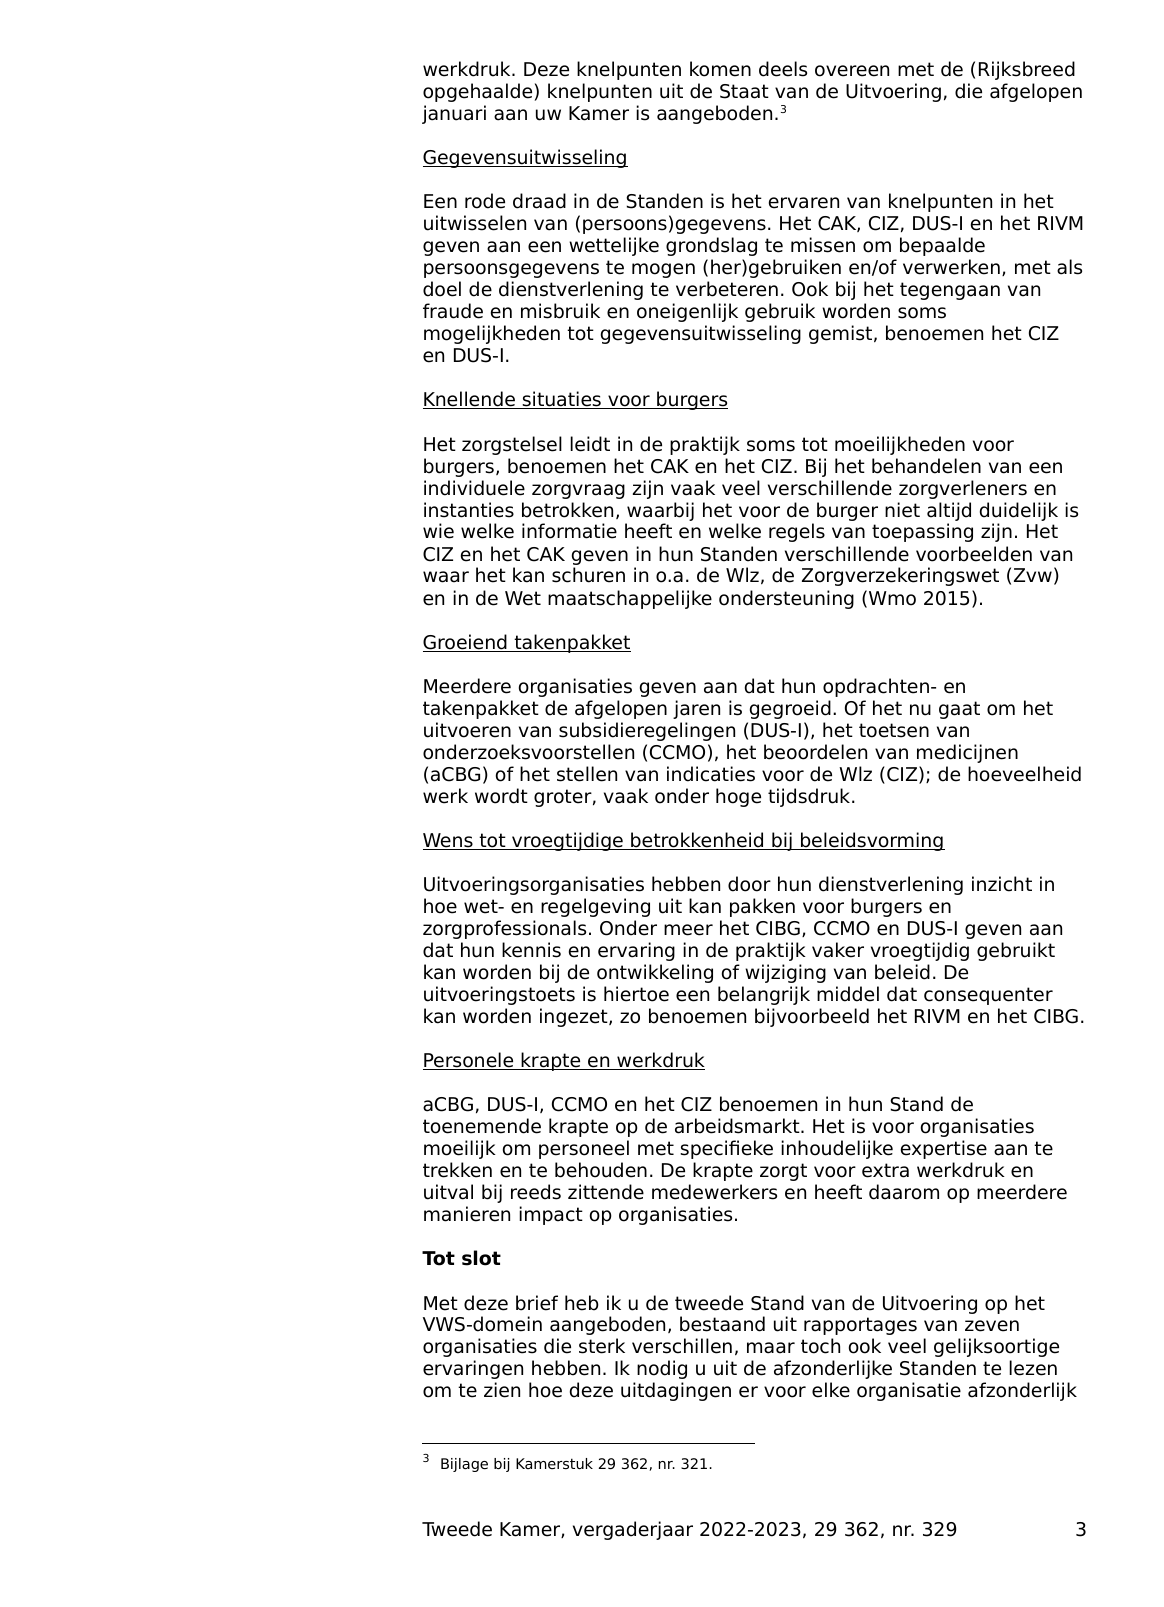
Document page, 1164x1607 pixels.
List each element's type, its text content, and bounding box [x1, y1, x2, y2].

text Met deze brief heb ik u de tweede Stand van de Uitvoering op het VWS-domein aangeboden, bestaand uit rapportages van zeven organisaties die sterk verschillen, maar toch ook veel gelijksoortige ervaringen hebben. Ik nodig u uit de afzonderlijke Standen te lezen om te zien hoe deze uitdagingen er voor elke organisatie afzonderlijk [422, 1292, 1087, 1402]
text Uitvoeringsorganisaties hebben door hun dienstverlening inzicht in hoe wet- en regelgeving uit kan pakken voor burgers en zorgprofessionals. Onder meer het CIBG, CCMO en DUS-I geven aan dat hun kennis en ervaring in de praktijk vaker vroegtijdig gebruikt kan worden bij de ontwikkeling of wijziging van beleid. De uitvoeringstoets is hiertoe een belangrijk middel dat consequenter kan worden ingezet, zo benoemen bijvoorbeeld het RIVM en het CIBG. [422, 874, 1087, 1028]
text Een rode draad in de Standen is het ervaren van knelpunten in het uitwisselen van (persoons)gegevens. Het CAK, CIZ, DUS-I en het RIVM geven aan een wettelijke grondslag te missen om bepaalde persoonsgegevens te mogen (her)gebruiken en/of verwerken, met als doel de dienstverlening te verbeteren. Ook bij het tegengaan van fraude en misbruik en oneigenlijk gebruik worden soms mogelijkheden tot gegevensuitwisseling gemist, benoemen het CIZ en DUS-I. [422, 191, 1087, 367]
subtitle Wens tot vroegtijdige betrokkenheid bij beleidsvorming [422, 830, 1087, 852]
subtitle Gegevensuitwisseling [422, 147, 1087, 169]
subtitle Groeiend takenpakket [422, 632, 1087, 653]
text Meerdere organisaties geven aan dat hun opdrachten- en takenpakket de afgelopen jaren is gegroeid. Of het nu gaat om het uitvoeren van subsidieregelingen (DUS-I), het toetsen van onderzoeksvoorstellen (CCMO), het beoordelen van medicijnen (aCBG) of het stellen van indicaties voor de Wlz (CIZ); de hoeveelheid werk wordt groter, vaak onder hoge tijdsdruk. [422, 676, 1087, 808]
text werkdruk. Deze knelpunten komen deels overeen met de (Rijksbreed opgehaalde) knelpunten uit de Staat van de Uitvoering, die afgelopen januari aan uw Kamer is aangeboden. [422, 59, 1087, 125]
text Bijlage bij Kamerstuk 29 362, nr. 321. [422, 1452, 1087, 1474]
subtitle Personele krapte en werkdruk [422, 1050, 1087, 1072]
subtitle Tot slot [422, 1248, 1087, 1270]
text Het zorgstelsel leidt in de praktijk soms tot moeilijkheden voor burgers, benoemen het CAK en het CIZ. Bij het behandelen van een individuele zorgvraag zijn vaak veel verschillende zorgverleners en instanties betrokken, waarbij het voor de burger niet altijd duidelijk is wie welke informatie heeft en welke regels van toepassing zijn. Het CIZ en het CAK geven in hun Standen verschillende voorbeelden van waar het kan schuren in o.a. de Wlz, de Zorgverzekeringswet (Zvw) en in de Wet maatschappelijke ondersteuning (Wmo 2015). [422, 433, 1087, 609]
text aCBG, DUS-I, CCMO en het CIZ benoemen in hun Stand de toenemende krapte op de arbeidsmarkt. Het is voor organisaties moeilijk om personeel met specifieke inhoudelijke expertise aan te trekken en te behouden. De krapte zorgt voor extra werkdruk en uitval bij reeds zittende medewerkers en heeft daarom op meerdere manieren impact op organisaties. [422, 1094, 1087, 1226]
subtitle Knellende situaties voor burgers [422, 389, 1087, 411]
